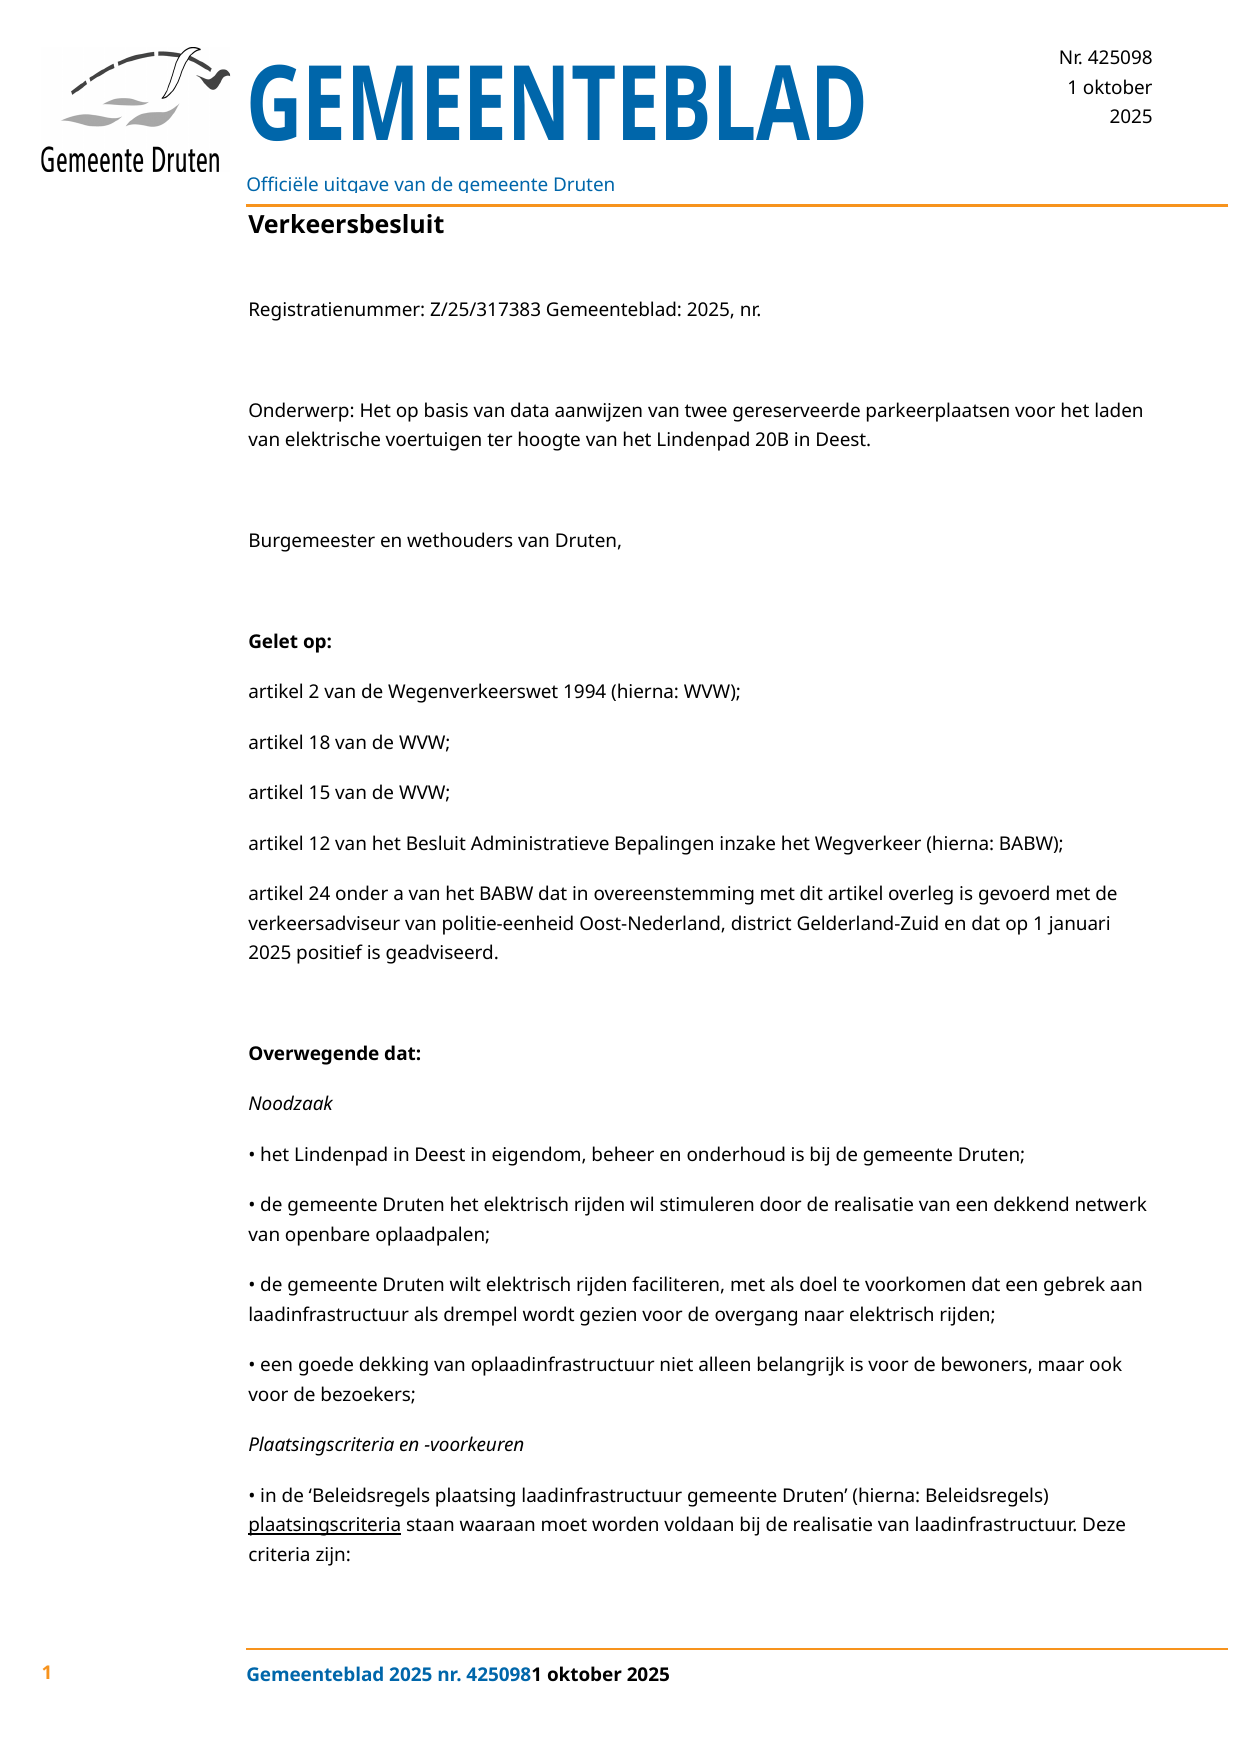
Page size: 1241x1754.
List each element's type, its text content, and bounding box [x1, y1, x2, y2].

text • de gemeente Druten het elektrisch rijden wil stimuleren door de realisatie van een dekkend netwerk van openbare oplaadpalen; [248, 1191, 1152, 1247]
text Overwegende dat: [248, 1040, 1152, 1066]
text artikel 12 van het Besluit Administratieve Bepalingen inzake het Wegverkeer (hierna: BABW); [248, 830, 1152, 856]
text Burgemeester en wethouders van Druten, [248, 527, 1152, 553]
text Noodzaak [248, 1091, 1152, 1116]
text • een goede dekking van oplaadinfrastructuur niet alleen belangrijk is voor de bewoners, maar ook voor de bezoekers; [248, 1351, 1152, 1407]
text Registratienummer: Z/25/317383 Gemeenteblad: 2025, nr. [248, 296, 1152, 322]
picture [41, 47, 231, 172]
text Verkeersbesluit [248, 207, 1152, 241]
text Gelet op: [248, 628, 1152, 654]
text artikel 18 van de WVW; [248, 729, 1152, 755]
text • het Lindenpad in Deest in eigendom, beheer en onderhoud is bij de gemeente Druten; [248, 1141, 1152, 1167]
text Onderwerp: Het op basis van data aanwijzen van twee gereserveerde parkeerplaatsen voor het laden van elektrische voertuigen ter hoogte van het Lindenpad 20B in Deest. [248, 397, 1152, 452]
text Plaatsingscriteria en -voorkeuren [248, 1431, 1152, 1457]
text artikel 15 van de WVW; [248, 779, 1152, 805]
text • de gemeente Druten wilt elektrisch rijden faciliteren, met als doel te voorkomen dat een gebrek aan laadinfrastructuur als drempel wordt gezien voor de overgang naar elektrisch rijden; [248, 1271, 1152, 1327]
text • in de ‘Beleidsregels plaatsing laadinfrastructuur gemeente Druten’ (hierna: Beleidsregels) plaatsingscriteria staan waaraan moet worden voldaan bij de realisatie van laadinfrastructuur. Deze criteria zijn: [248, 1482, 1152, 1567]
text artikel 2 van de Wegenverkeerswet 1994 (hierna: WVW); [248, 678, 1152, 704]
text artikel 24 onder a van het BABW dat in overeenstemming met dit artikel overleg is gevoerd met de verkeersadviseur van politie-eenheid Oost-Nederland, district Gelderland-Zuid en dat op 1 januari 2025 positief is geadviseerd. [248, 880, 1152, 965]
